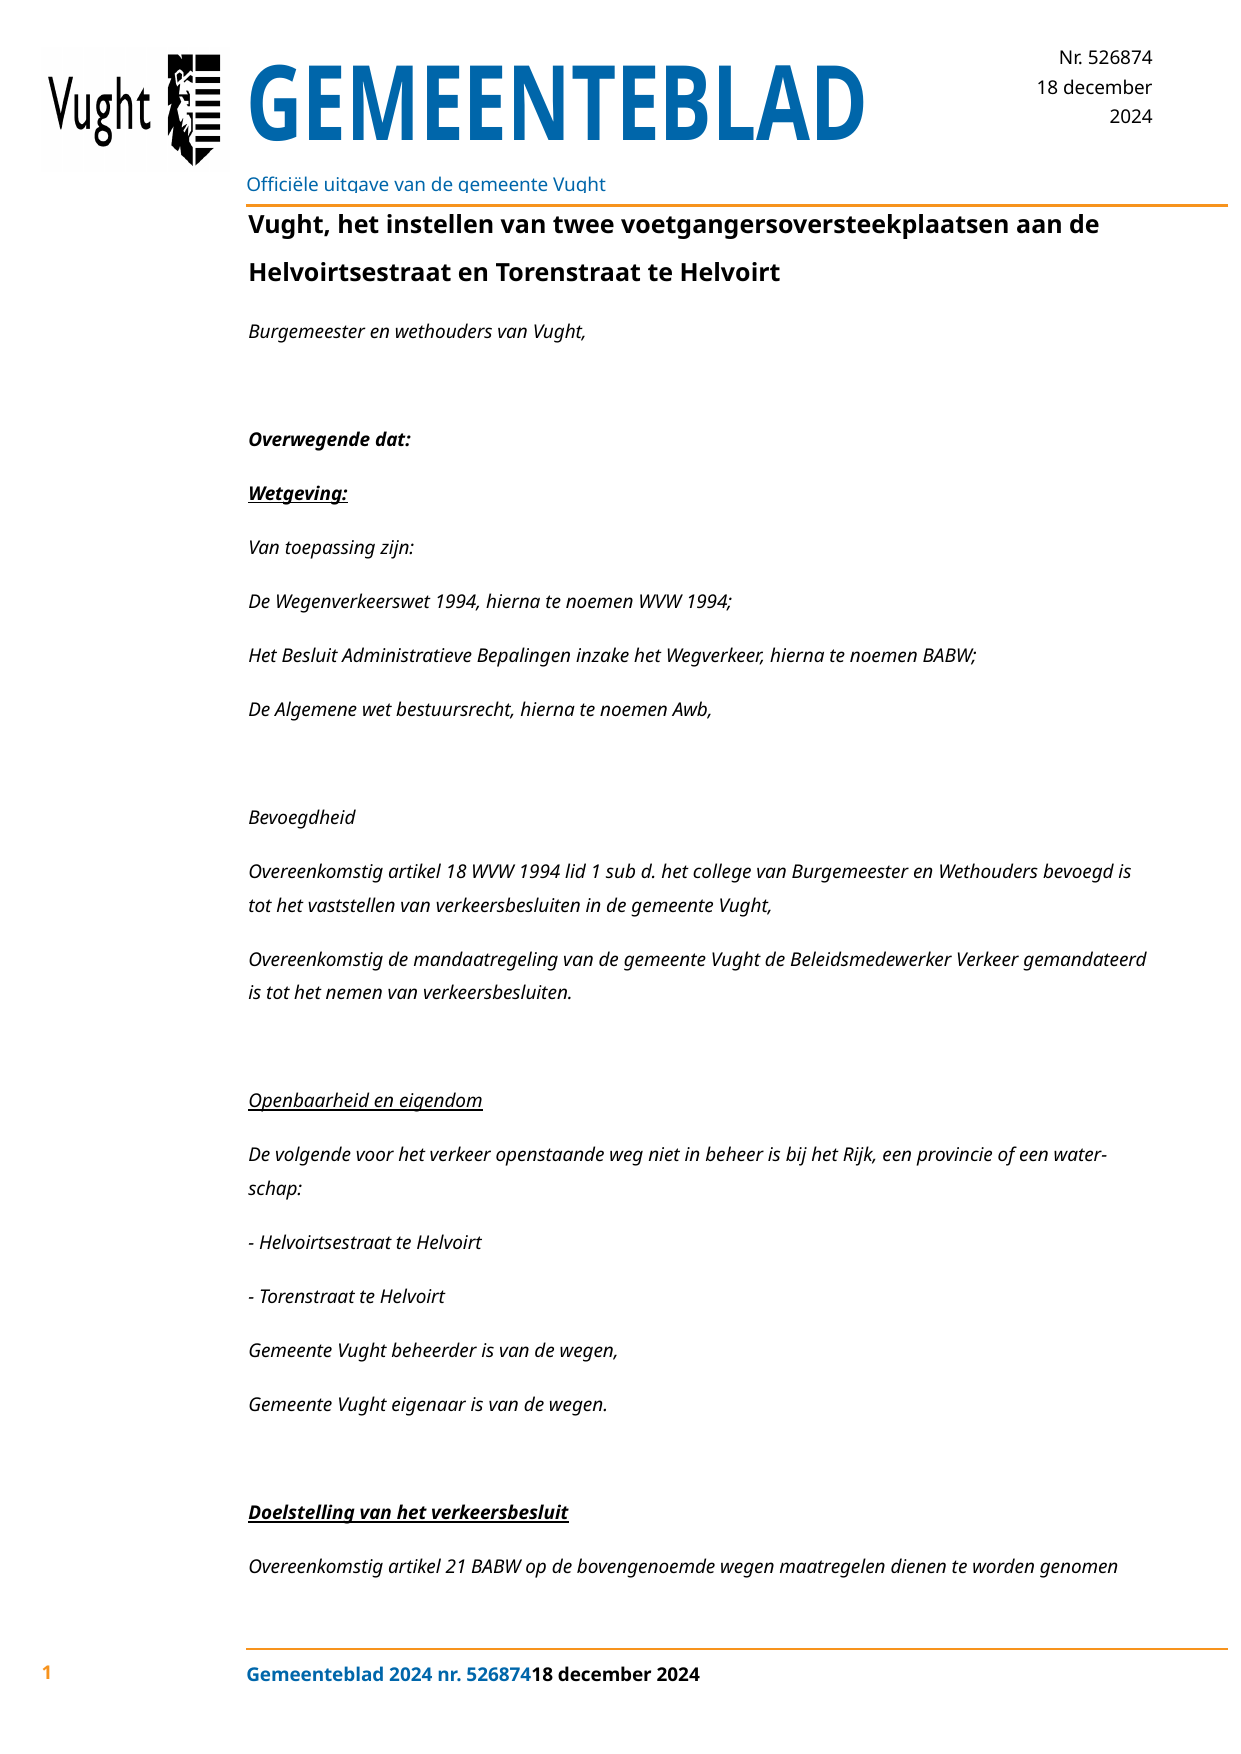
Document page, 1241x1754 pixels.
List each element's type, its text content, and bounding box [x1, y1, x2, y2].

text - Helvoirtsestraat te Helvoirt [248, 1229, 1152, 1255]
text Vught, het instellen van twee voetgangersoversteekplaatsen aan de Helvoirtsestraat en Torenstraat te Helvoirt [248, 207, 1152, 288]
text Het Besluit Administratie­ve Bepa­lingen inzake het Weg­ver­keer, hierna te noemen BABW; [248, 642, 1152, 668]
text De volgende voor het verkeer open­staande weg niet in be­heer is bij het Rijk, een provin­cie of een water­schap: [248, 1142, 1152, 1201]
text Van toepassing zijn: [248, 534, 1152, 560]
text Overeenkomstig artikel 18 WVW 1994 lid 1 sub d. het college van Burgemeester en Wethouders bevoegd is tot het vaststel­len van ver­keersbe­sluiten in de gemeente Vught, [248, 858, 1152, 918]
text Doelstelling van het verkeersbesluit [248, 1499, 1152, 1525]
text Wetgeving: [248, 480, 1152, 506]
text Burgemeester en wethouders van Vught, [248, 318, 1152, 344]
text Overeenkomstig artikel 21 BABW op de bovengenoemde wegen maatregelen dienen te worden genomen [248, 1553, 1152, 1579]
text Bevoegdheid [248, 804, 1152, 830]
text Overeenkomstig de mandaatregeling van de gemeente Vught de Beleidsmedewerker Verkeer gemandateerd is tot het nemen van verkeersbesluiten. [248, 946, 1152, 1005]
text Gemeente Vught beheerder is van de wegen, [248, 1337, 1152, 1363]
text De Wegenverkeerswet 1994, hierna te noemen WVW 1994; [248, 588, 1152, 614]
text Gemeente Vught eigenaar is van de wegen. [248, 1391, 1152, 1417]
text - Torenstraat te Helvoirt [248, 1283, 1152, 1309]
text Overwegende dat: [248, 426, 1152, 452]
picture [41, 47, 231, 172]
text De Algemene wet bestuursrecht, hierna te noemen Awb, [248, 696, 1152, 722]
text Openbaarheid en eigendom [248, 1088, 1152, 1113]
